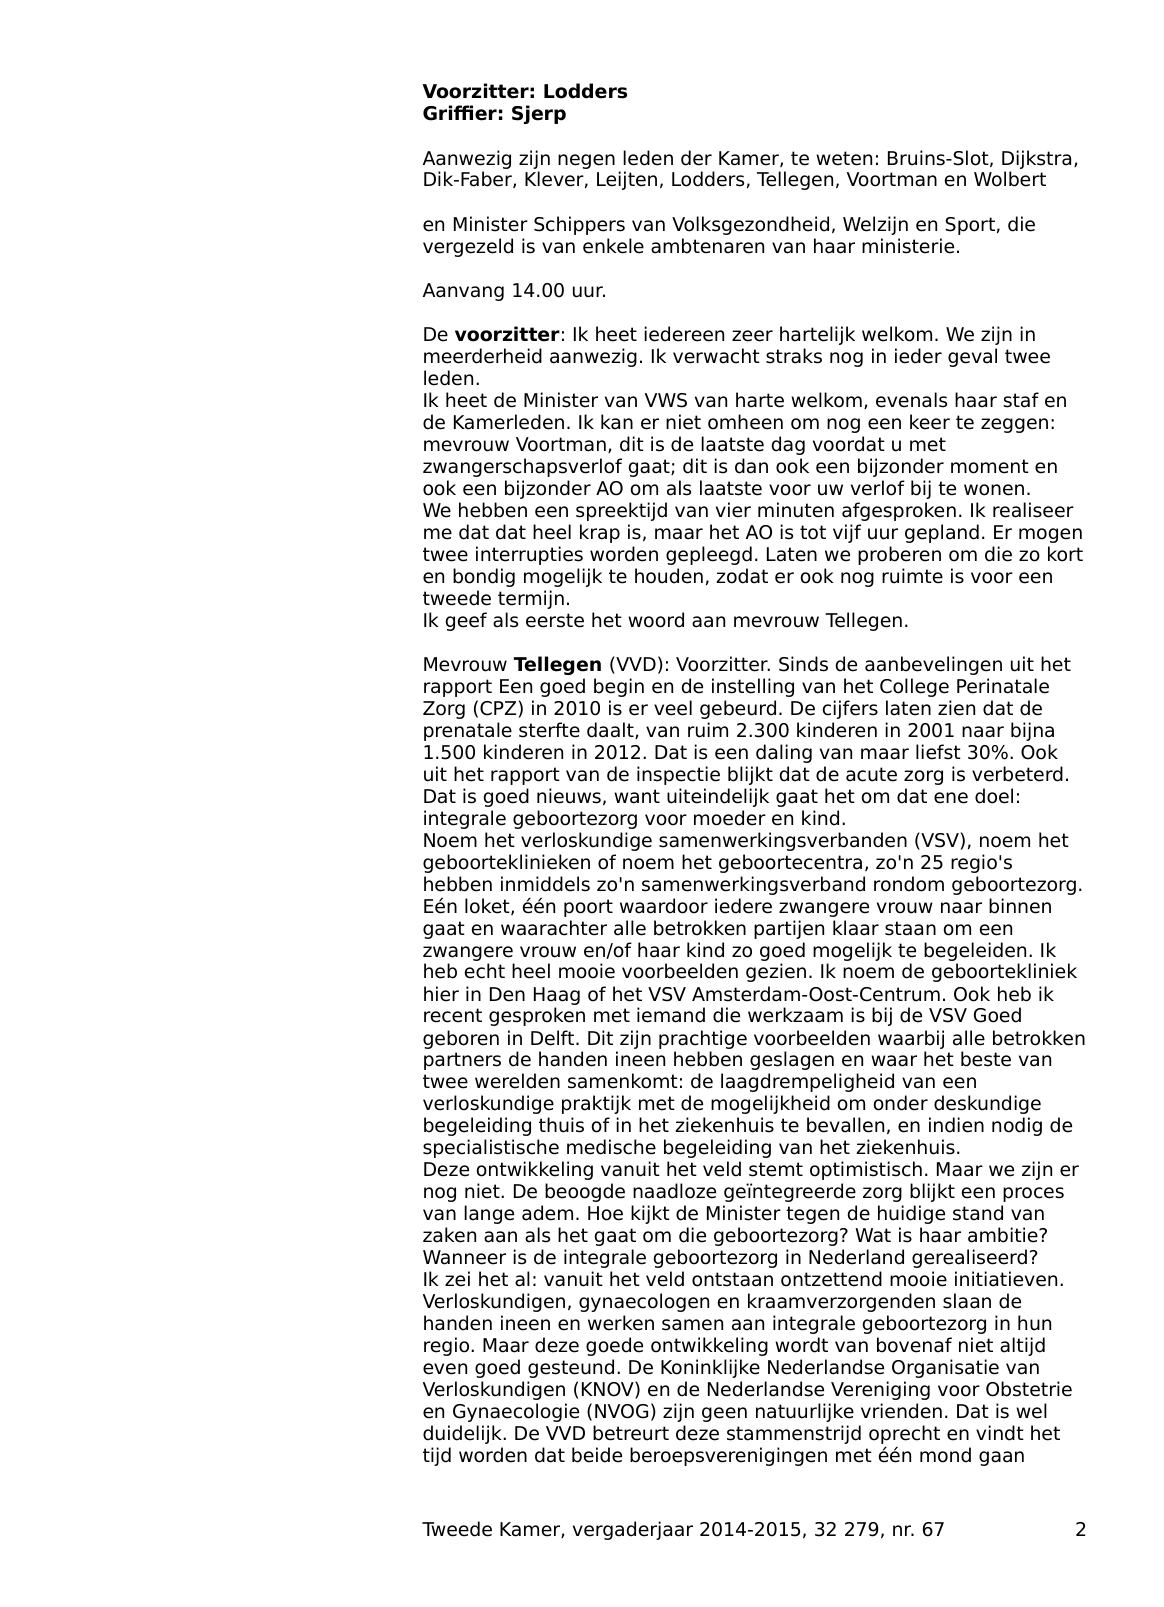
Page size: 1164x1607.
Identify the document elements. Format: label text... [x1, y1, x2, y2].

text Noem het verloskundige samenwerkingsverbanden (VSV), noem het geboorteklinieken of noem het geboortecentra, zo'n 25 regio's hebben inmiddels zo'n samenwerkingsverband rondom geboortezorg. Eén loket, één poort waardoor iedere zwangere vrouw naar binnen gaat en waarachter alle betrokken partijen klaar staan om een zwangere vrouw en/of haar kind zo goed mogelijk te begeleiden. Ik heb echt heel mooie voorbeelden gezien. Ik noem de geboortekliniek hier in Den Haag of het VSV Amsterdam-Oost-Centrum. Ook heb ik recent gesproken met iemand die werkzaam is bij de VSV Goed geboren in Delft. Dit zijn prachtige voorbeelden waarbij alle betrokken partners de handen ineen hebben geslagen en waar het beste van twee werelden samenkomt: de laagdrempeligheid van een verloskundige praktijk met de mogelijkheid om onder deskundige begeleiding thuis of in het ziekenhuis te bevallen, en indien nodig de specialistische medische begeleiding van het ziekenhuis. [422, 829, 1087, 1159]
text Ik geef als eerste het woord aan mevrouw Tellegen. [422, 609, 1087, 632]
text De voorzitter: Ik heet iedereen zeer hartelijk welkom. We zijn in meerderheid aanwezig. Ik verwacht straks nog in ieder geval twee leden. [422, 324, 1087, 390]
text Mevrouw Tellegen (VVD): Voorzitter. Sinds de aanbevelingen uit het rapport Een goed begin en de instelling van het College Perinatale Zorg (CPZ) in 2010 is er veel gebeurd. De cijfers laten zien dat de prenatale sterfte daalt, van ruim 2.300 kinderen in 2001 naar bijna 1.500 kinderen in 2012. Dat is een daling van maar liefst 30%. Ook uit het rapport van de inspectie blijkt dat de acute zorg is verbeterd. Dat is goed nieuws, want uiteindelijk gaat het om dat ene doel: integrale geboortezorg voor moeder en kind. [422, 654, 1087, 829]
text en Minister Schippers van Volksgezondheid, Welzijn en Sport, die vergezeld is van enkele ambtenaren van haar ministerie. [422, 213, 1087, 257]
text Ik zei het al: vanuit het veld ontstaan ontzettend mooie initiatieven. Verloskundigen, gynaecologen en kraamverzorgenden slaan de handen ineen en werken samen aan integrale geboortezorg in hun regio. Maar deze goede ontwikkeling wordt van bovenaf niet altijd even goed gesteund. De Koninklijke Nederlandse Organisatie van Verloskundigen (KNOV) en de Nederlandse Vereniging voor Obstetrie en Gynaecologie (NVOG) zijn geen natuurlijke vrienden. Dat is wel duidelijk. De VVD betreurt deze stammenstrijd oprecht en vindt het tijd worden dat beide beroepsverenigingen met één mond gaan [422, 1269, 1087, 1467]
text We hebben een spreektijd van vier minuten afgesproken. Ik realiseer me dat dat heel krap is, maar het AO is tot vijf uur gepland. Er mogen twee interrupties worden gepleegd. Laten we proberen om die zo kort en bondig mogelijk te houden, zodat er ook nog ruimte is voor een tweede termijn. [422, 500, 1087, 609]
text Aanvang 14.00 uur. [422, 280, 1087, 302]
text Voorzitter: Lodders [422, 81, 1087, 103]
text Aanwezig zijn negen leden der Kamer, te weten: Bruins-Slot, Dijkstra, Dik-Faber, Klever, Leijten, Lodders, Tellegen, Voortman en Wolbert [422, 147, 1087, 191]
text Deze ontwikkeling vanuit het veld stemt optimistisch. Maar we zijn er nog niet. De beoogde naadloze geïntegreerde zorg blijkt een proces van lange adem. Hoe kijkt de Minister tegen de huidige stand van zaken aan als het gaat om die geboortezorg? Wat is haar ambitie? Wanneer is de integrale geboortezorg in Nederland gerealiseerd? [422, 1159, 1087, 1269]
text Ik heet de Minister van VWS van harte welkom, evenals haar staf en de Kamerleden. Ik kan er niet omheen om nog een keer te zeggen: mevrouw Voortman, dit is de laatste dag voordat u met zwangerschapsverlof gaat; dit is dan ook een bijzonder moment en ook een bijzonder AO om als laatste voor uw verlof bij te wonen. [422, 390, 1087, 500]
text Griffier: Sjerp [422, 103, 1087, 125]
